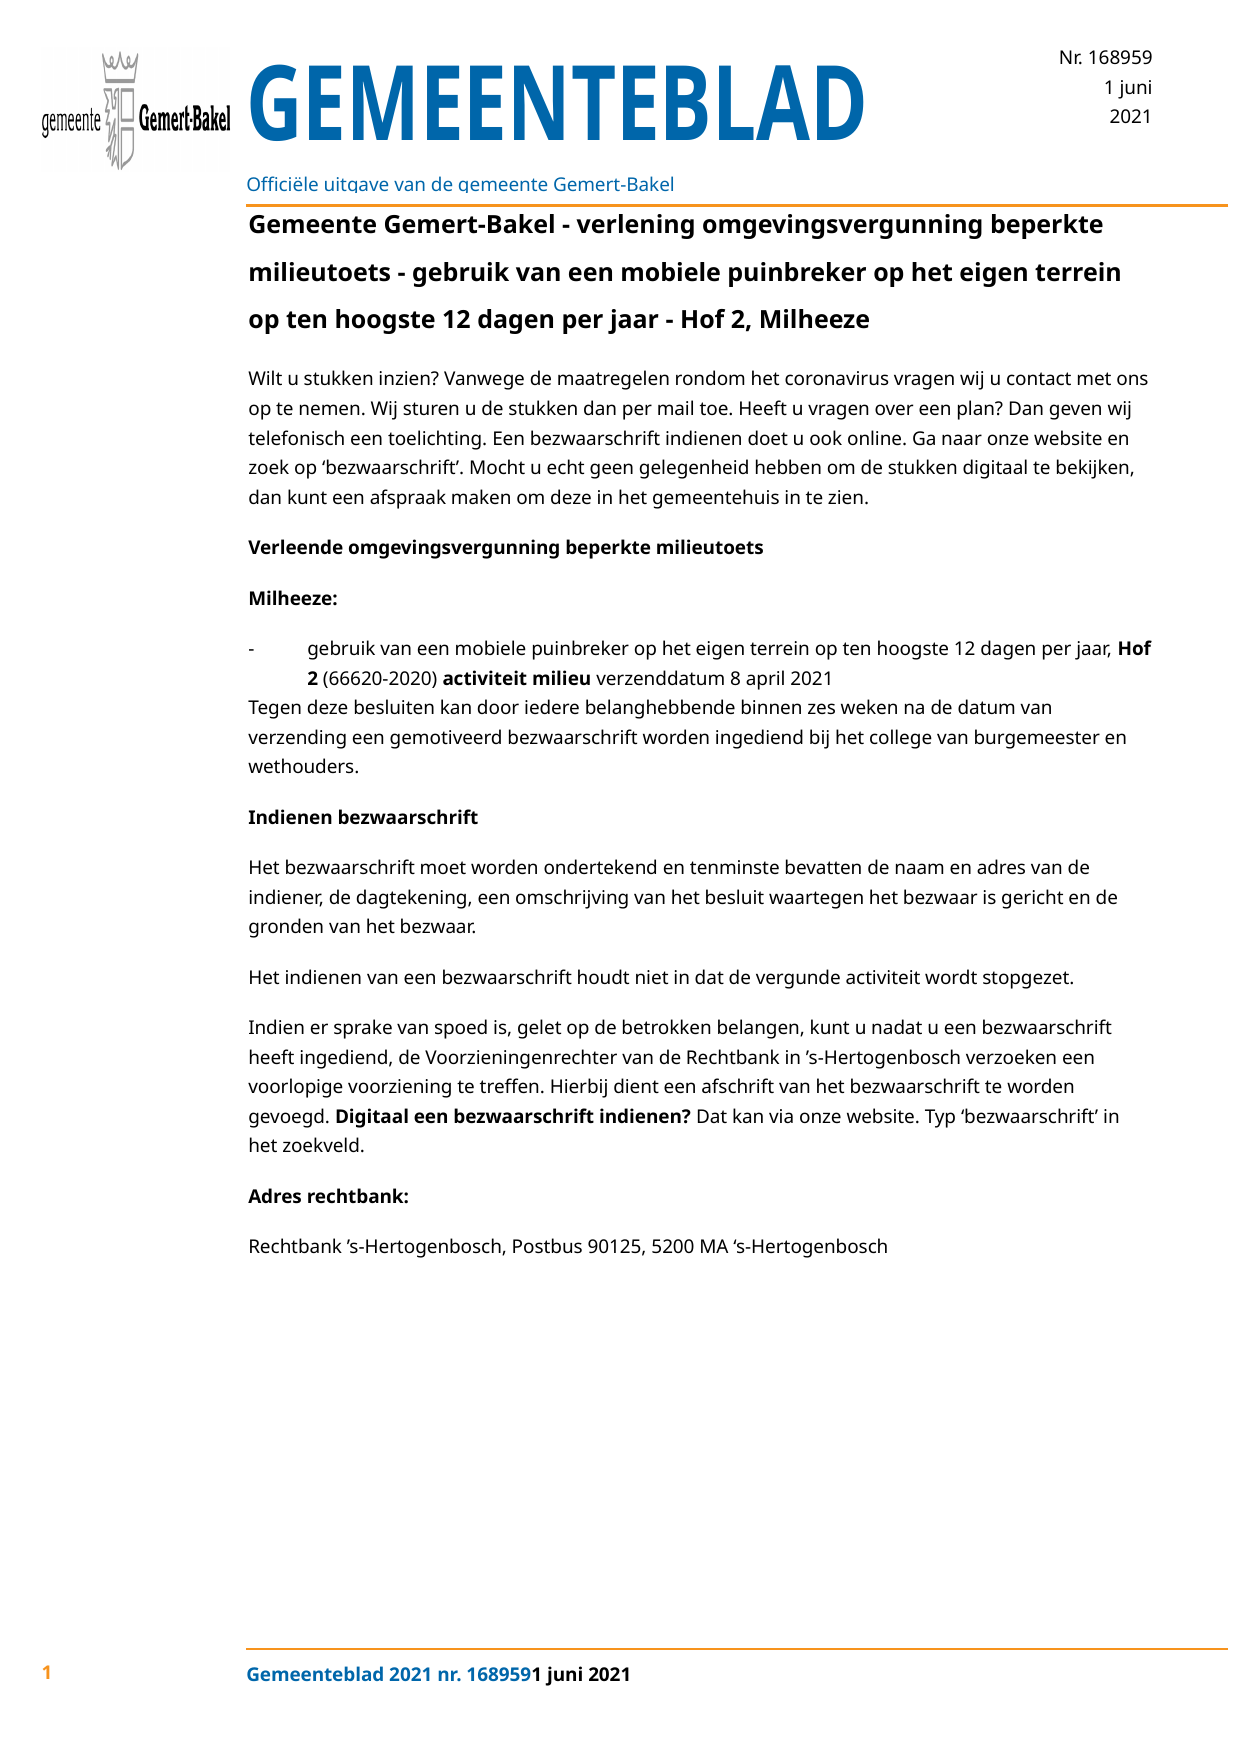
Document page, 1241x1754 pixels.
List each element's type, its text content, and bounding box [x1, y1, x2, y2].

text Rechtbank ’s-Hertogenbosch, Postbus 90125, 5200 MA ‘s-Hertogenbosch [248, 1233, 1152, 1259]
text Wilt u stukken inzien? Vanwege de maatregelen rondom het coronavirus vragen wij u contact met ons op te nemen. Wij sturen u de stukken dan per mail toe. Heeft u vragen over een plan? Dan geven wij telefonisch een toelichting. Een bezwaarschrift indienen doet u ook online. Ga naar onze website en zoek op ‘bezwaarschrift’. Mocht u echt geen gelegenheid hebben om de stukken digitaal te bekijken, dan kunt een afspraak maken om deze in het gemeentehuis in te zien. [248, 366, 1152, 509]
text Milheeze: [248, 585, 1152, 610]
picture [41, 47, 231, 172]
text Indien er sprake van spoed is, gelet op de betrokken belangen, kunt u nadat u een bezwaarschrift heeft ingediend, de Voorzieningenrechter van de Rechtbank in ’s-Hertogenbosch verzoeken een voorlopige voorziening te treffen. Hierbij dient een afschrift van het bezwaarschrift te worden gevoegd. Digitaal een bezwaarschrift indienen? Dat kan via onze website. Typ ‘bezwaarschrift’ in het zoekveld. [248, 1014, 1152, 1158]
list gebruik van een mobiele puinbreker op het eigen terrein op ten hoogste 12 dagen per jaar, Hof 2 (66620-2020) activiteit milieu verzenddatum 8 april 2021 [248, 635, 1152, 690]
text Adres rechtbank: [248, 1183, 1152, 1209]
text Indienen bezwaarschrift [248, 804, 1152, 829]
text Verleende omgevingsvergunning beperkte milieutoets [248, 534, 1152, 560]
text Het bezwaarschrift moet worden ondertekend en tenminste bevatten de naam en adres van de indiener, de dagtekening, een omschrijving van het besluit waartegen het bezwaar is gericht en de gronden van het bezwaar. [248, 854, 1152, 939]
text Gemeente Gemert-Bakel - verlening omgevingsvergunning beperkte milieutoets - gebruik van een mobiele puinbreker op het eigen terrein op ten hoogste 12 dagen per jaar - Hof 2, Milheeze [248, 207, 1152, 336]
text Tegen deze besluiten kan door iedere belanghebbende binnen zes weken na de datum van verzending een gemotiveerd bezwaarschrift worden ingediend bij het college van burgemeester en wethouders. [248, 694, 1152, 779]
text Het indienen van een bezwaarschrift houdt niet in dat de vergunde activiteit wordt stopgezet. [248, 964, 1152, 989]
